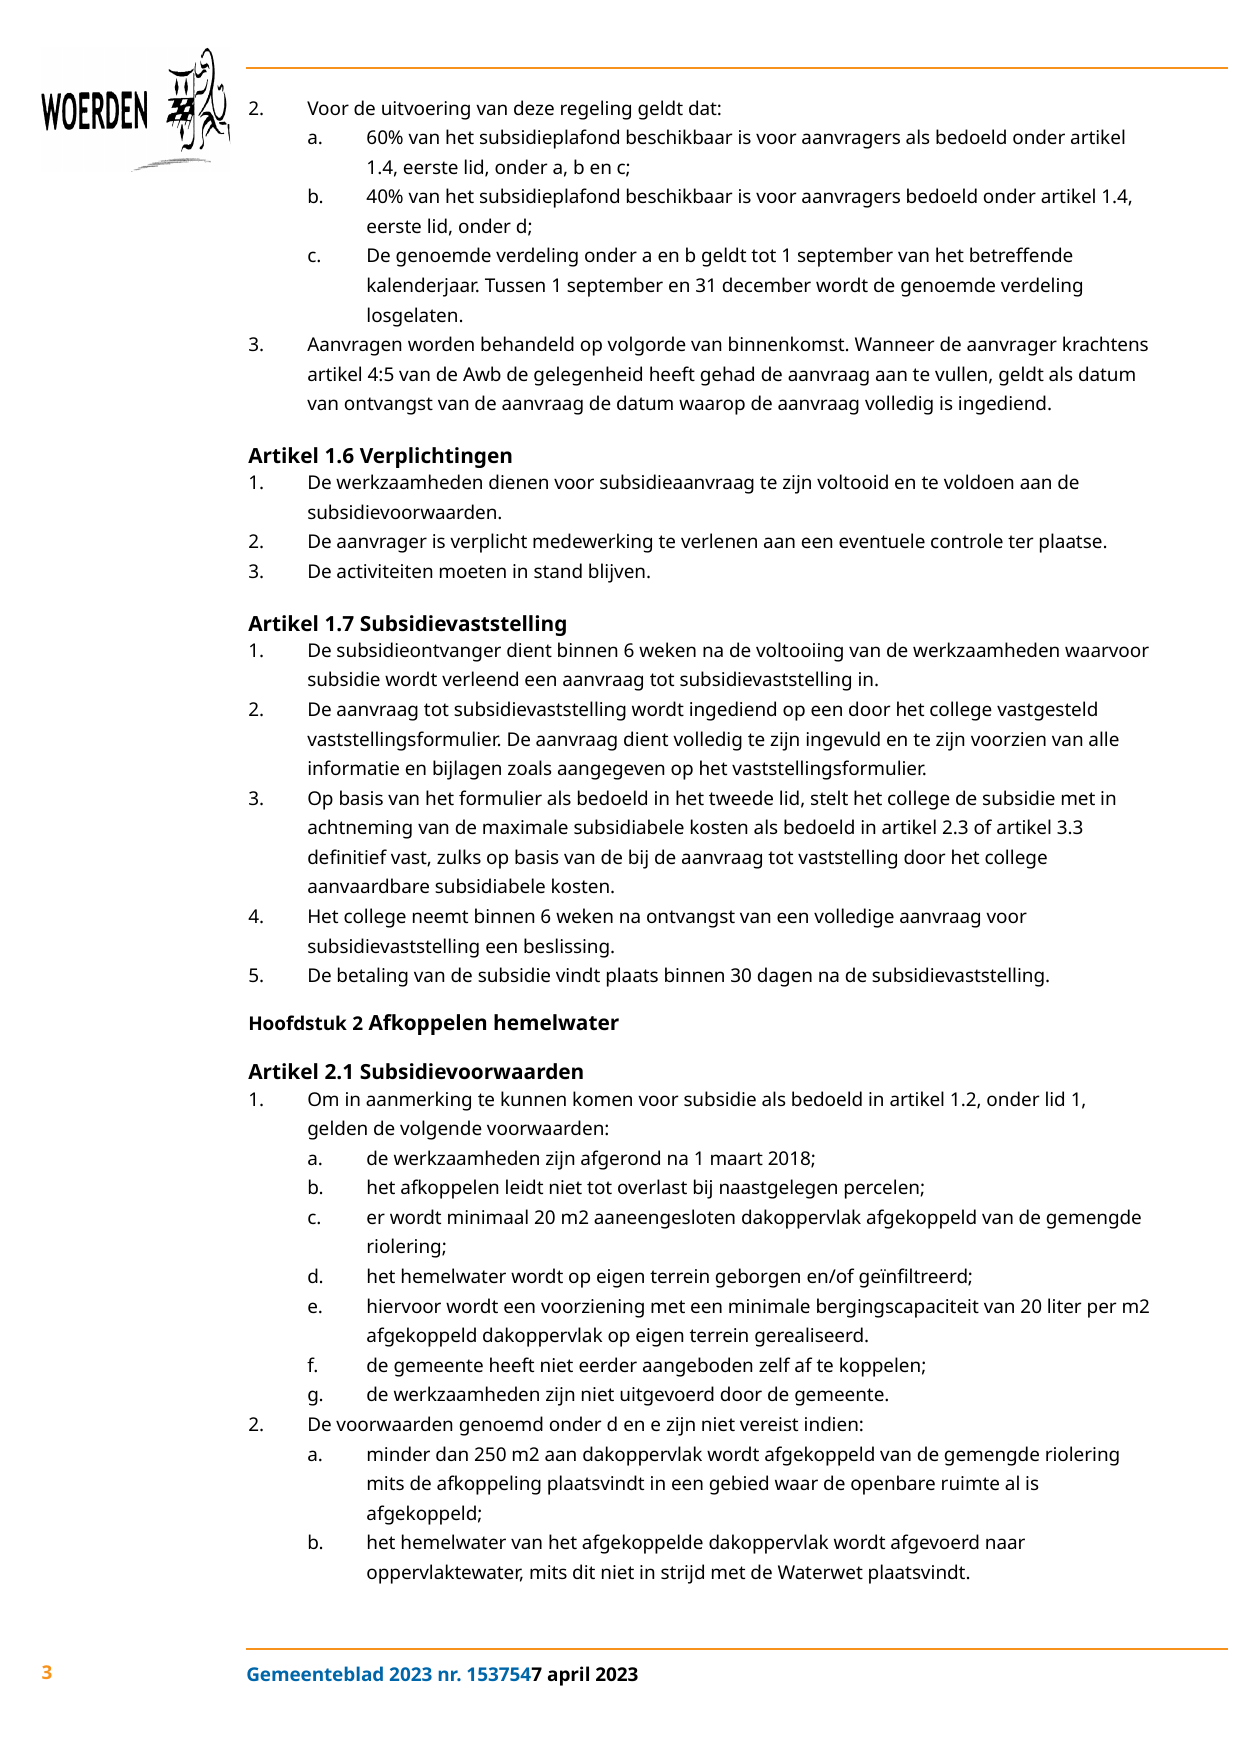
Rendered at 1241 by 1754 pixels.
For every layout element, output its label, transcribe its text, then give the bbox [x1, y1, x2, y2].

list De aanvrager is verplicht medewerking te verlenen aan een eventuele controle ter plaatse. [248, 529, 1152, 554]
list De activiteiten moeten in stand blijven. [248, 558, 1152, 584]
list De betaling van de subsidie vindt plaats binnen 30 dagen na de subsidievaststelling. [248, 962, 1152, 988]
list De aanvraag tot subsidievaststelling wordt ingediend op een door het college vastgesteld vaststellingsformulier. De aanvraag dient volledig te zijn ingevuld en te zijn voorzien van alle informatie en bijlagen zoals aangegeven op het vaststellingsformulier. [248, 696, 1152, 781]
text Artikel 2.1 Subsidievoorwaarden [248, 1057, 1152, 1086]
text Artikel 1.7 Subsidievaststelling [248, 609, 1152, 637]
list hiervoor wordt een voorziening met een minimale bergingscapaciteit van 20 liter per m2 afgekoppeld dakoppervlak op eigen terrein gerealiseerd. [307, 1293, 1152, 1348]
list Voor de uitvoering van deze regeling geldt dat: [248, 95, 1152, 121]
list Het college neemt binnen 6 weken na ontvangst van een volledige aanvraag voor subsidievaststelling een beslissing. [248, 903, 1152, 959]
text Artikel 1.6 Verplichtingen [248, 441, 1152, 469]
list De genoemde verdeling onder a en b geldt tot 1 september van het betreffende kalenderjaar. Tussen 1 september en 31 december wordt de genoemde verdeling losgelaten. [307, 243, 1152, 328]
list 40% van het subsidieplafond beschikbaar is voor aanvragers bedoeld onder artikel 1.4, eerste lid, onder d; [307, 183, 1152, 239]
list Op basis van het formulier als bedoeld in het tweede lid, stelt het college de subsidie met in achtneming van de maximale subsidiabele kosten als bedoeld in artikel 2.3 of artikel 3.3 definitief vast, zulks op basis van de bij de aanvraag tot vaststelling door het college aanvaardbare subsidiabele kosten. [248, 785, 1152, 899]
list het hemelwater wordt op eigen terrein geborgen en/of geïnfiltreerd; [307, 1263, 1152, 1289]
list De werkzaamheden dienen voor subsidieaanvraag te zijn voltooid en te voldoen aan de subsidievoorwaarden. [248, 469, 1152, 525]
list de werkzaamheden zijn afgerond na 1 maart 2018; [307, 1145, 1152, 1171]
text Hoofdstuk 2 Afkoppelen hemelwater [248, 1008, 1152, 1037]
list De subsidieontvanger dient binnen 6 weken na de voltooiing van de werkzaamheden waarvoor subsidie wordt verleend een aanvraag tot subsidievaststelling in. [248, 637, 1152, 692]
list Aanvragen worden behandeld op volgorde van binnenkomst. Wanneer de aanvrager krachtens artikel 4:5 van de Awb de gelegenheid heeft gehad de aanvraag aan te vullen, geldt als datum van ontvangst van de aanvraag de datum waarop de aanvraag volledig is ingediend. [248, 331, 1152, 416]
picture [41, 47, 231, 172]
list er wordt minimaal 20 m2 aaneengesloten dakoppervlak afgekoppeld van de gemengde riolering; [307, 1204, 1152, 1259]
list de werkzaamheden zijn niet uitgevoerd door de gemeente. [307, 1382, 1152, 1407]
list De voorwaarden genoemd onder d en e zijn niet vereist indien: [248, 1411, 1152, 1437]
list het hemelwater van het afgekoppelde dakoppervlak wordt afgevoerd naar oppervlaktewater, mits dit niet in strijd met de Waterwet plaatsvindt. [307, 1529, 1152, 1585]
list het afkoppelen leidt niet tot overlast bij naastgelegen percelen; [307, 1174, 1152, 1200]
list de gemeente heeft niet eerder aangeboden zelf af te koppelen; [307, 1352, 1152, 1378]
list Om in aanmerking te kunnen komen voor subsidie als bedoeld in artikel 1.2, onder lid 1, gelden de volgende voorwaarden: [248, 1086, 1152, 1141]
list 60% van het subsidieplafond beschikbaar is voor aanvragers als bedoeld onder artikel 1.4, eerste lid, onder a, b en c; [307, 124, 1152, 180]
list minder dan 250 m2 aan dakoppervlak wordt afgekoppeld van de gemengde riolering mits de afkoppeling plaatsvindt in een gebied waar de openbare ruimte al is afgekoppeld; [307, 1441, 1152, 1526]
